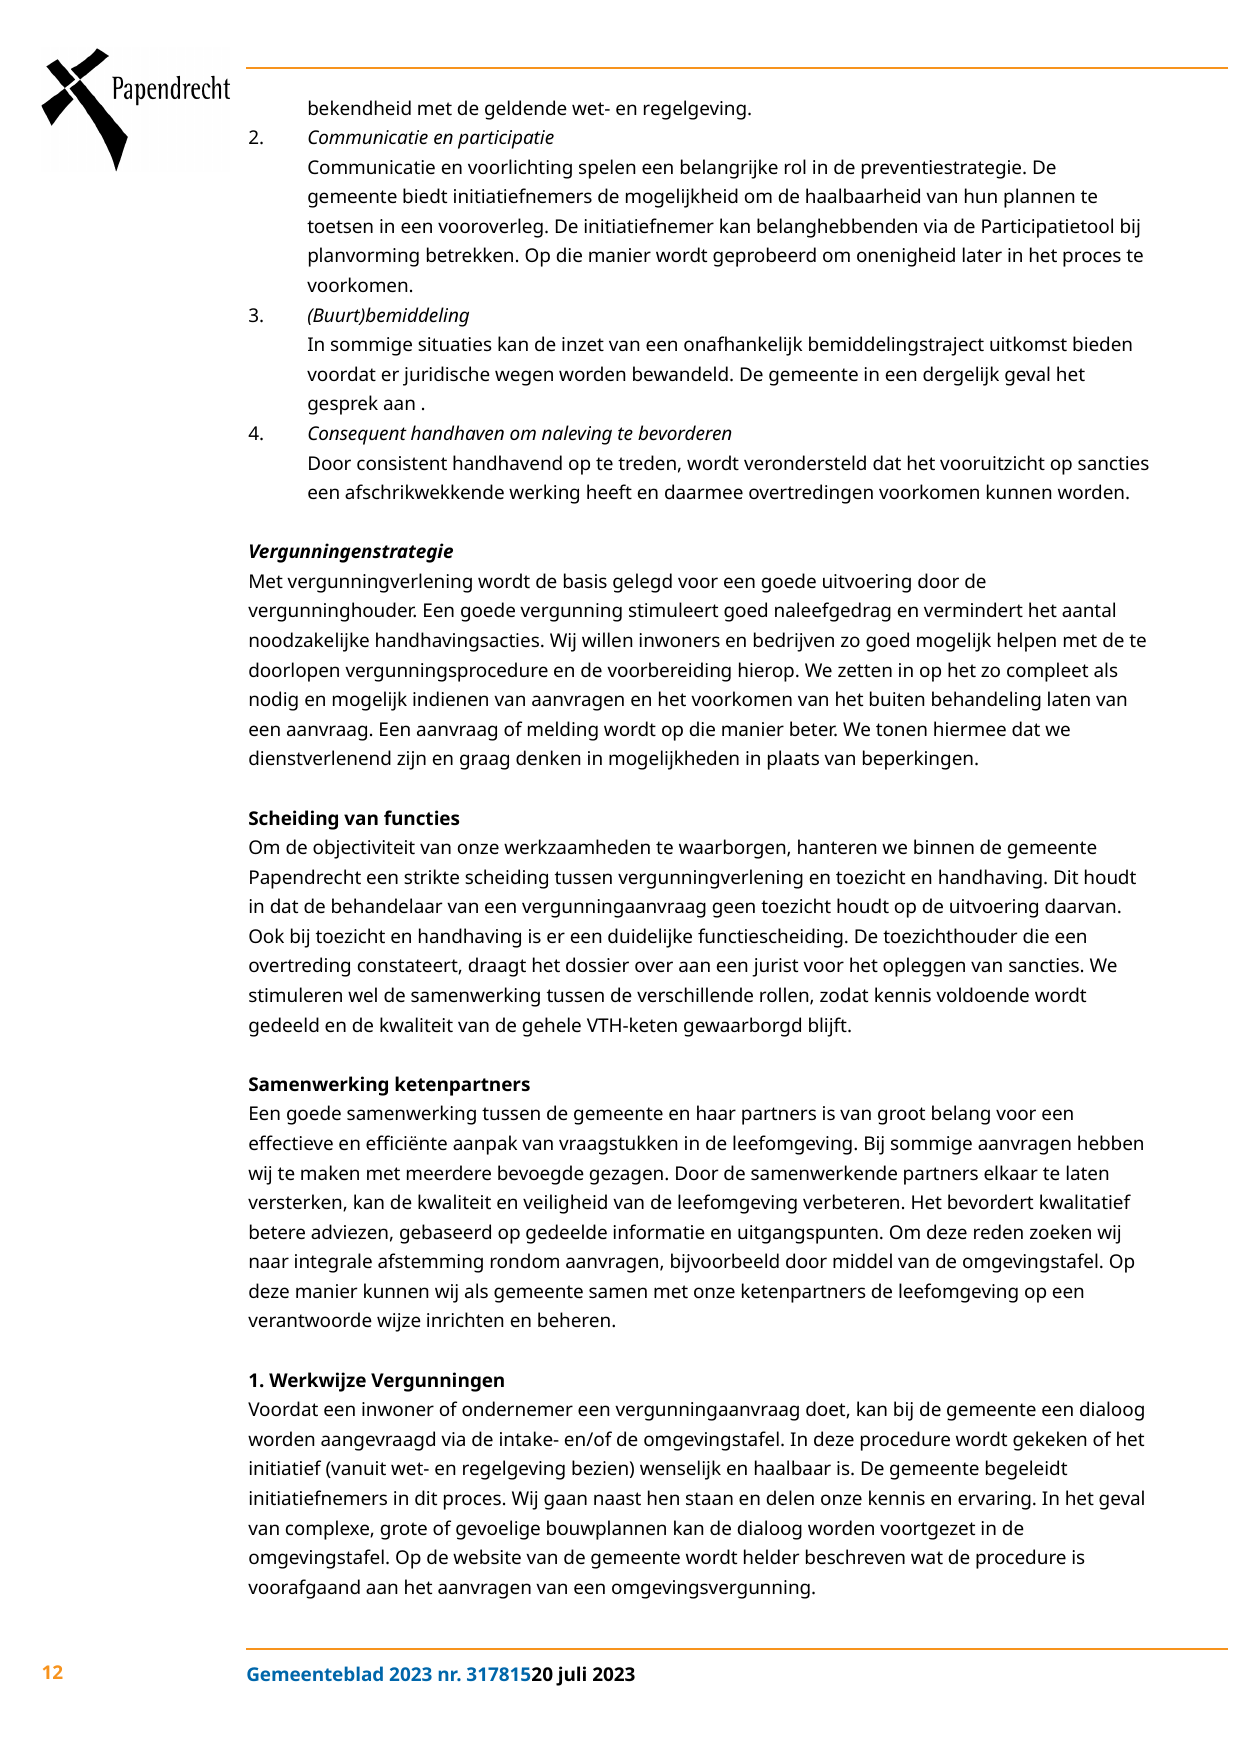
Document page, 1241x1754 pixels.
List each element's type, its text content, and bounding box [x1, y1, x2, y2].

text Voordat een inwoner of ondernemer een vergunningaanvraag doet, kan bij de gemeente een dialoog worden aangevraagd via de intake- en/of de omgevingstafel. In deze procedure wordt gekeken of het initiatief (vanuit wet- en regelgeving bezien) wenselijk en haalbaar is. De gemeente begeleidt initiatiefnemers in dit proces. Wij gaan naast hen staan en delen onze kennis en ervaring. In het geval van complexe, grote of gevoelige bouwplannen kan de dialoog worden voortgezet in de omgevingstafel. Op de website van de gemeente wordt helder beschreven wat de procedure is voorafgaand aan het aanvragen van een omgevingsvergunning. [248, 1396, 1152, 1600]
text Om de objectiviteit van onze werkzaamheden te waarborgen, hanteren we binnen de gemeente Papendrecht een strikte scheiding tussen vergunningverlening en toezicht en handhaving. Dit houdt in dat de behandelaar van een vergunningaanvraag geen toezicht houdt op de uitvoering daarvan. Ook bij toezicht en handhaving is er een duidelijke functiescheiding. De toezichthouder die een overtreding constateert, draagt het dossier over aan een jurist voor het opleggen van sancties. We stimuleren wel de samenwerking tussen de verschillende rollen, zodat kennis voldoende wordt gedeeld en de kwaliteit van de gehele VTH-keten gewaarborgd blijft. [248, 834, 1152, 1038]
list Consequent handhaven om naleving te bevorderen [248, 420, 1152, 446]
text Samenwerking ketenpartners [248, 1071, 1152, 1097]
text Vergunningenstrategie [248, 538, 1152, 564]
text 1. Werkwijze Vergunningen [248, 1367, 1152, 1393]
list bekendheid met de geldende wet- en regelgeving. [248, 95, 1152, 121]
text Scheiding van functies [248, 805, 1152, 831]
picture [41, 47, 231, 172]
text Met vergunningverlening wordt de basis gelegd voor een goede uitvoering door de vergunninghouder. Een goede vergunning stimuleert goed naleefgedrag en vermindert het aantal noodzakelijke handhavingsacties. Wij willen inwoners en bedrijven zo goed mogelijk helpen met de te doorlopen vergunningsprocedure en de voorbereiding hierop. We zetten in op het zo compleet als nodig en mogelijk indienen van aanvragen en het voorkomen van het buiten behandeling laten van een aanvraag. Een aanvraag of melding wordt op die manier beter. We tonen hiermee dat we dienstverlenend zijn en graag denken in mogelijkheden in plaats van beperkingen. [248, 568, 1152, 771]
list Communicatie en participatie [248, 124, 1152, 150]
list Door consistent handhavend op te treden, wordt verondersteld dat het vooruitzicht op sancties een afschrikwekkende werking heeft en daarmee overtredingen voorkomen kunnen worden. [248, 450, 1152, 505]
list Communicatie en voorlichting spelen een belangrijke rol in de preventiestrategie. De gemeente biedt initiatiefnemers de mogelijkheid om de haalbaarheid van hun plannen te toetsen in een vooroverleg. De initiatiefnemer kan belanghebbenden via de Participatietool bij planvorming betrekken. Op die manier wordt geprobeerd om onenigheid later in het proces te voorkomen. [248, 154, 1152, 298]
list In sommige situaties kan de inzet van een onafhankelijk bemiddelingstraject uitkomst bieden voordat er juridische wegen worden bewandeld. De gemeente in een dergelijk geval het gesprek aan . [248, 331, 1152, 416]
list (Buurt)bemiddeling [248, 302, 1152, 328]
text Een goede samenwerking tussen de gemeente en haar partners is van groot belang voor een effectieve en efficiënte aanpak van vraagstukken in de leefomgeving. Bij sommige aanvragen hebben wij te maken met meerdere bevoegde gezagen. Door de samenwerkende partners elkaar te laten versterken, kan de kwaliteit en veiligheid van de leefomgeving verbeteren. Het bevordert kwalitatief betere adviezen, gebaseerd op gedeelde informatie en uitgangspunten. Om deze reden zoeken wij naar integrale afstemming rondom aanvragen, bijvoorbeeld door middel van de omgevingstafel. Op deze manier kunnen wij als gemeente samen met onze ketenpartners de leefomgeving op een verantwoorde wijze inrichten en beheren. [248, 1101, 1152, 1333]
